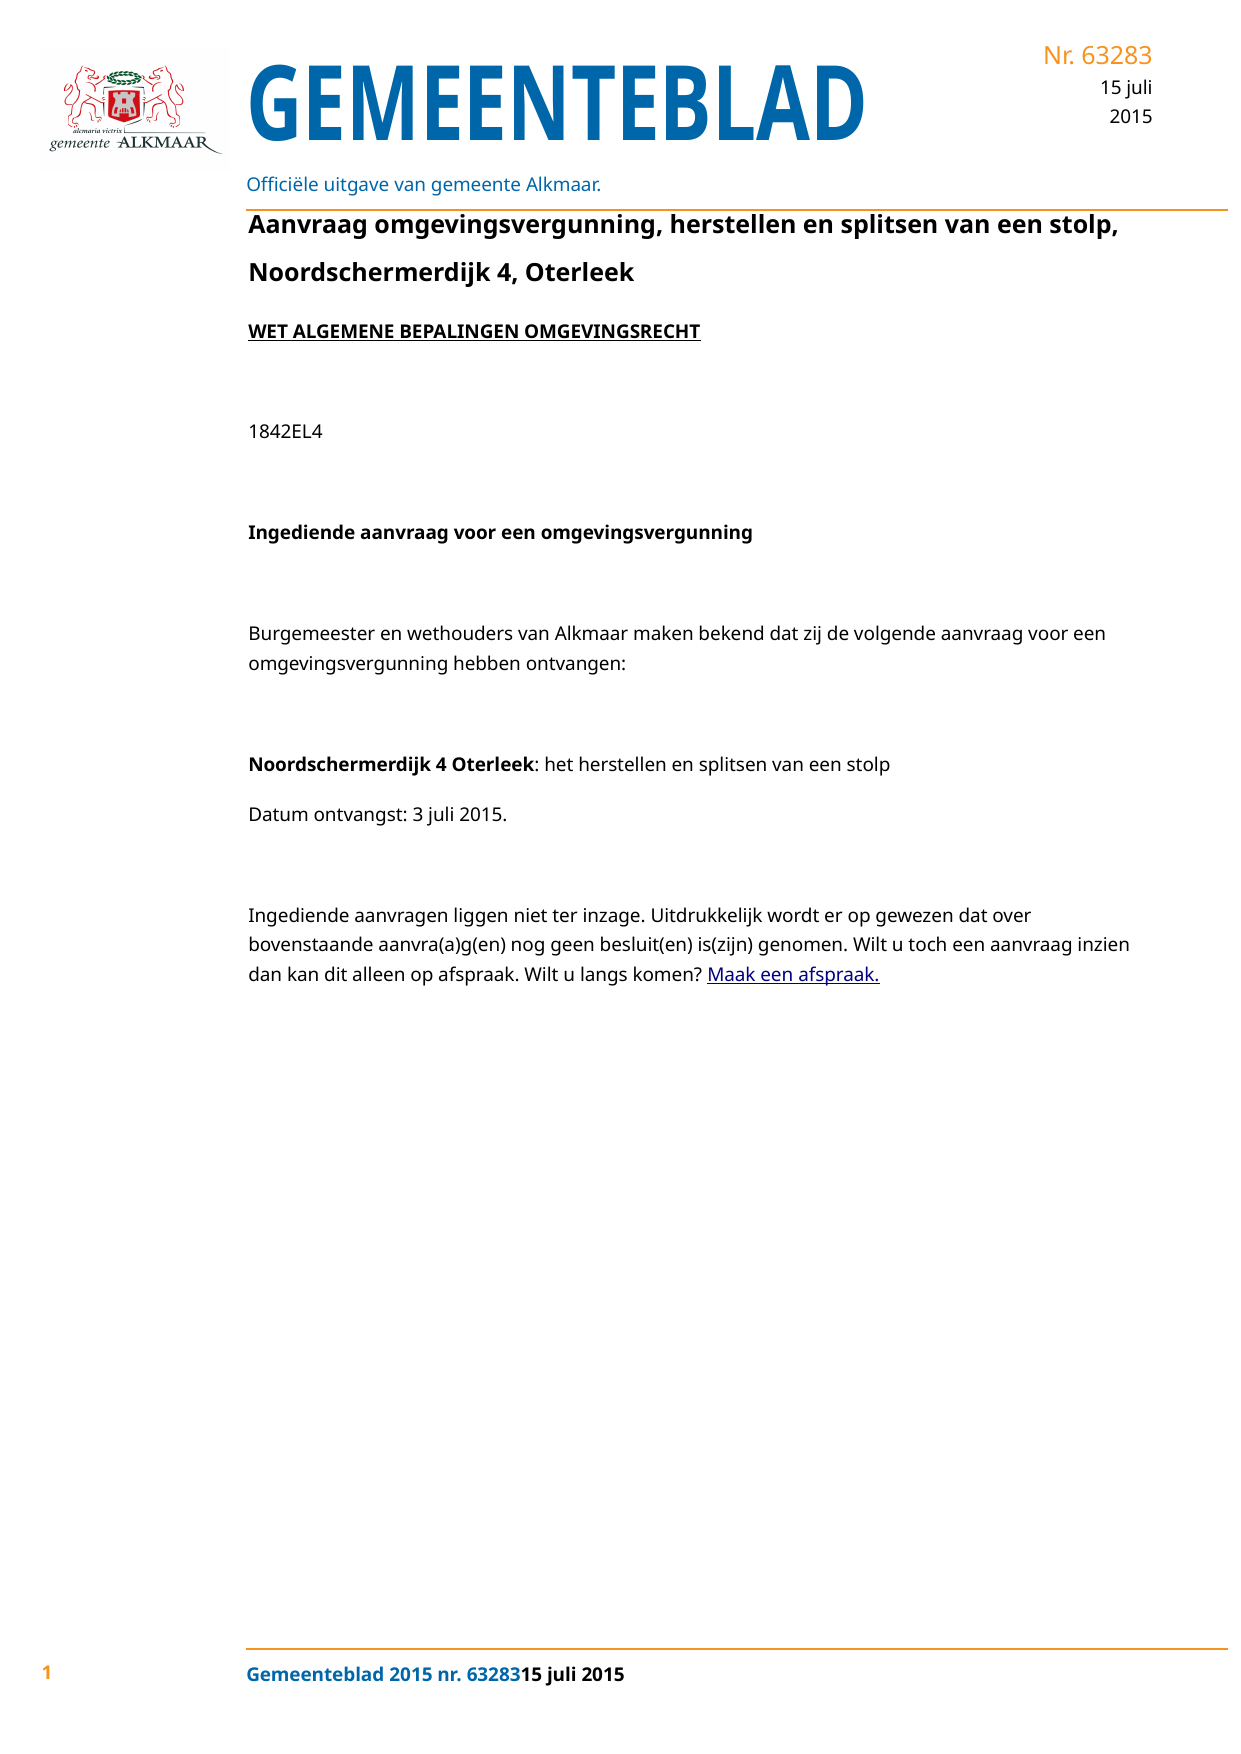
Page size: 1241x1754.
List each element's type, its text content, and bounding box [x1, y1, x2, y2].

text Noordschermerdijk 4 Oterleek: het herstellen en splitsen van een stolp [248, 751, 1152, 777]
picture [41, 47, 231, 172]
text Ingediende aanvraag voor een omgevingsvergunning [248, 519, 1152, 545]
text Ingediende aanvragen liggen niet ter inzage. Uitdrukkelijk wordt er op gewezen dat over bovenstaande aanvra(a)g(en) nog geen besluit(en) is(zijn) genomen. Wilt u toch een aanvraag inzien dan kan dit alleen op afspraak. Wilt u langs komen? Maak een afspraak. [248, 902, 1152, 987]
text Aanvraag omgevingsvergunning, herstellen en splitsen van een stolp, Noordschermerdijk 4, Oterleek [248, 211, 1152, 288]
text Datum ontvangst: 3 juli 2015. [248, 801, 1152, 827]
text 1842EL4 [248, 419, 1152, 444]
text Burgemeester en wethouders van Alkmaar maken bekend dat zij de volgende aanvraag voor een omgevingsvergunning hebben ontvangen: [248, 620, 1152, 676]
text WET ALGEMENE BEPALINGEN OMGEVINGSRECHT [248, 318, 1152, 344]
